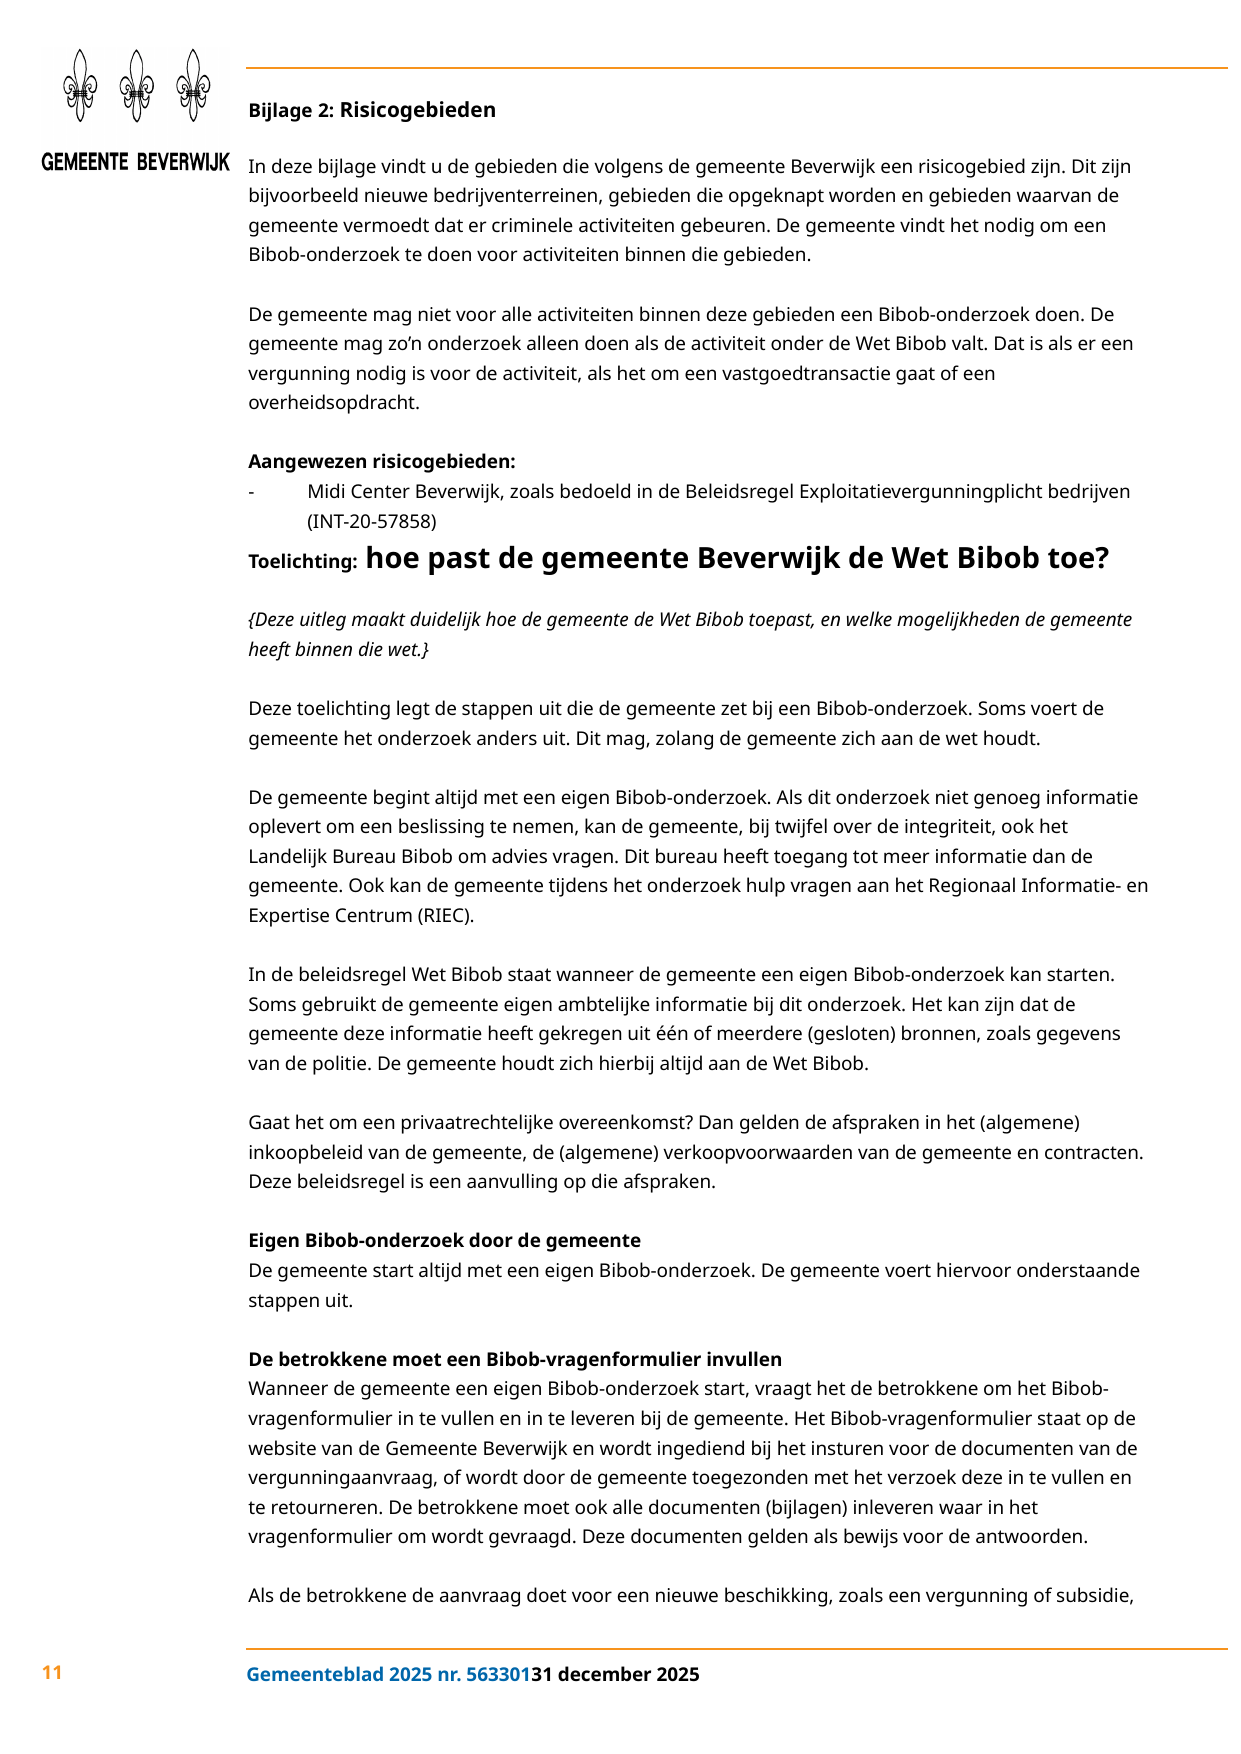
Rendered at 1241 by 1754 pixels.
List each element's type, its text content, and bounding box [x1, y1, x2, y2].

text Wanneer de gemeente een eigen Bibob-onderzoek start, vraagt het de betrokkene om het Bibob-vragenformulier in te vullen en in te leveren bij de gemeente. Het Bibob-vragenformulier staat op de website van de Gemeente Beverwijk en wordt ingediend bij het insturen voor de documenten van de vergunningaanvraag, of wordt door de gemeente toegezonden met het verzoek deze in te vullen en te retourneren. De betrokkene moet ook alle documenten (bijlagen) inleveren waar in het vragenformulier om wordt gevraagd. Deze documenten gelden als bewijs voor de antwoorden. [248, 1376, 1152, 1549]
text De gemeente mag niet voor alle activiteiten binnen deze gebieden een Bibob-onderzoek doen. De gemeente mag zo’n onderzoek alleen doen als de activiteit onder de Wet Bibob valt. Dat is als er een vergunning nodig is voor de activiteit, als het om een vastgoedtransactie gaat of een overheidsopdracht. [248, 301, 1152, 415]
list Midi Center Beverwijk, zoals bedoeld in de Beleidsregel Exploitatievergunningplicht bedrijven (INT-20-57858) [248, 478, 1152, 534]
text Toelichting: hoe past de gemeente Beverwijk de Wet Bibob toe? [248, 537, 1152, 577]
text De gemeente begint altijd met een eigen Bibob-onderzoek. Als dit onderzoek niet genoeg informatie oplevert om een beslissing te nemen, kan de gemeente, bij twijfel over de integriteit, ook het Landelijk Bureau Bibob om advies vragen. Dit bureau heeft toegang tot meer informatie dan de gemeente. Ook kan de gemeente tijdens het onderzoek hulp vragen aan het Regionaal Informatie- en Expertise Centrum (RIEC). [248, 784, 1152, 928]
text Gaat het om een privaatrechtelijke overeenkomst? Dan gelden de afspraken in het (algemene) inkoopbeleid van de gemeente, de (algemene) verkoopvoorwaarden van de gemeente en contracten. Deze beleidsregel is een aanvulling op die afspraken. [248, 1109, 1152, 1194]
text Als de betrokkene de aanvraag doet voor een nieuwe beschikking, zoals een vergunning of subsidie, [248, 1583, 1152, 1608]
text In deze bijlage vindt u de gebieden die volgens de gemeente Beverwijk een risicogebied zijn. Dit zijn bijvoorbeeld nieuwe bedrijventerreinen, gebieden die opgeknapt worden en gebieden waarvan de gemeente vermoedt dat er criminele activiteiten gebeuren. De gemeente vindt het nodig om een Bibob-onderzoek te doen voor activiteiten binnen die gebieden. [248, 153, 1152, 267]
text Eigen Bibob-onderzoek door de gemeente [248, 1228, 1152, 1253]
text Aangewezen risicogebieden: [248, 449, 1152, 474]
text Deze toelichting legt de stappen uit die de gemeente zet bij een Bibob-onderzoek. Soms voert de gemeente het onderzoek anders uit. Dit mag, zolang de gemeente zich aan de wet houdt. [248, 695, 1152, 750]
text De betrokkene moet een Bibob-vragenformulier invullen [248, 1346, 1152, 1372]
picture [41, 47, 231, 172]
text {Deze uitleg maakt duidelijk hoe de gemeente de Wet Bibob toepast, en welke mogelijkheden de gemeente heeft binnen die wet.} [248, 606, 1152, 662]
text Bijlage 2: Risicogebieden [248, 95, 1152, 123]
text In de beleidsregel Wet Bibob staat wanneer de gemeente een eigen Bibob-onderzoek kan starten. Soms gebruikt de gemeente eigen ambtelijke informatie bij dit onderzoek. Het kan zijn dat de gemeente deze informatie heeft gekregen uit één of meerdere (gesloten) bronnen, zoals gegevens van de politie. De gemeente houdt zich hierbij altijd aan de Wet Bibob. [248, 961, 1152, 1076]
text De gemeente start altijd met een eigen Bibob-onderzoek. De gemeente voert hiervoor onderstaande stappen uit. [248, 1257, 1152, 1312]
